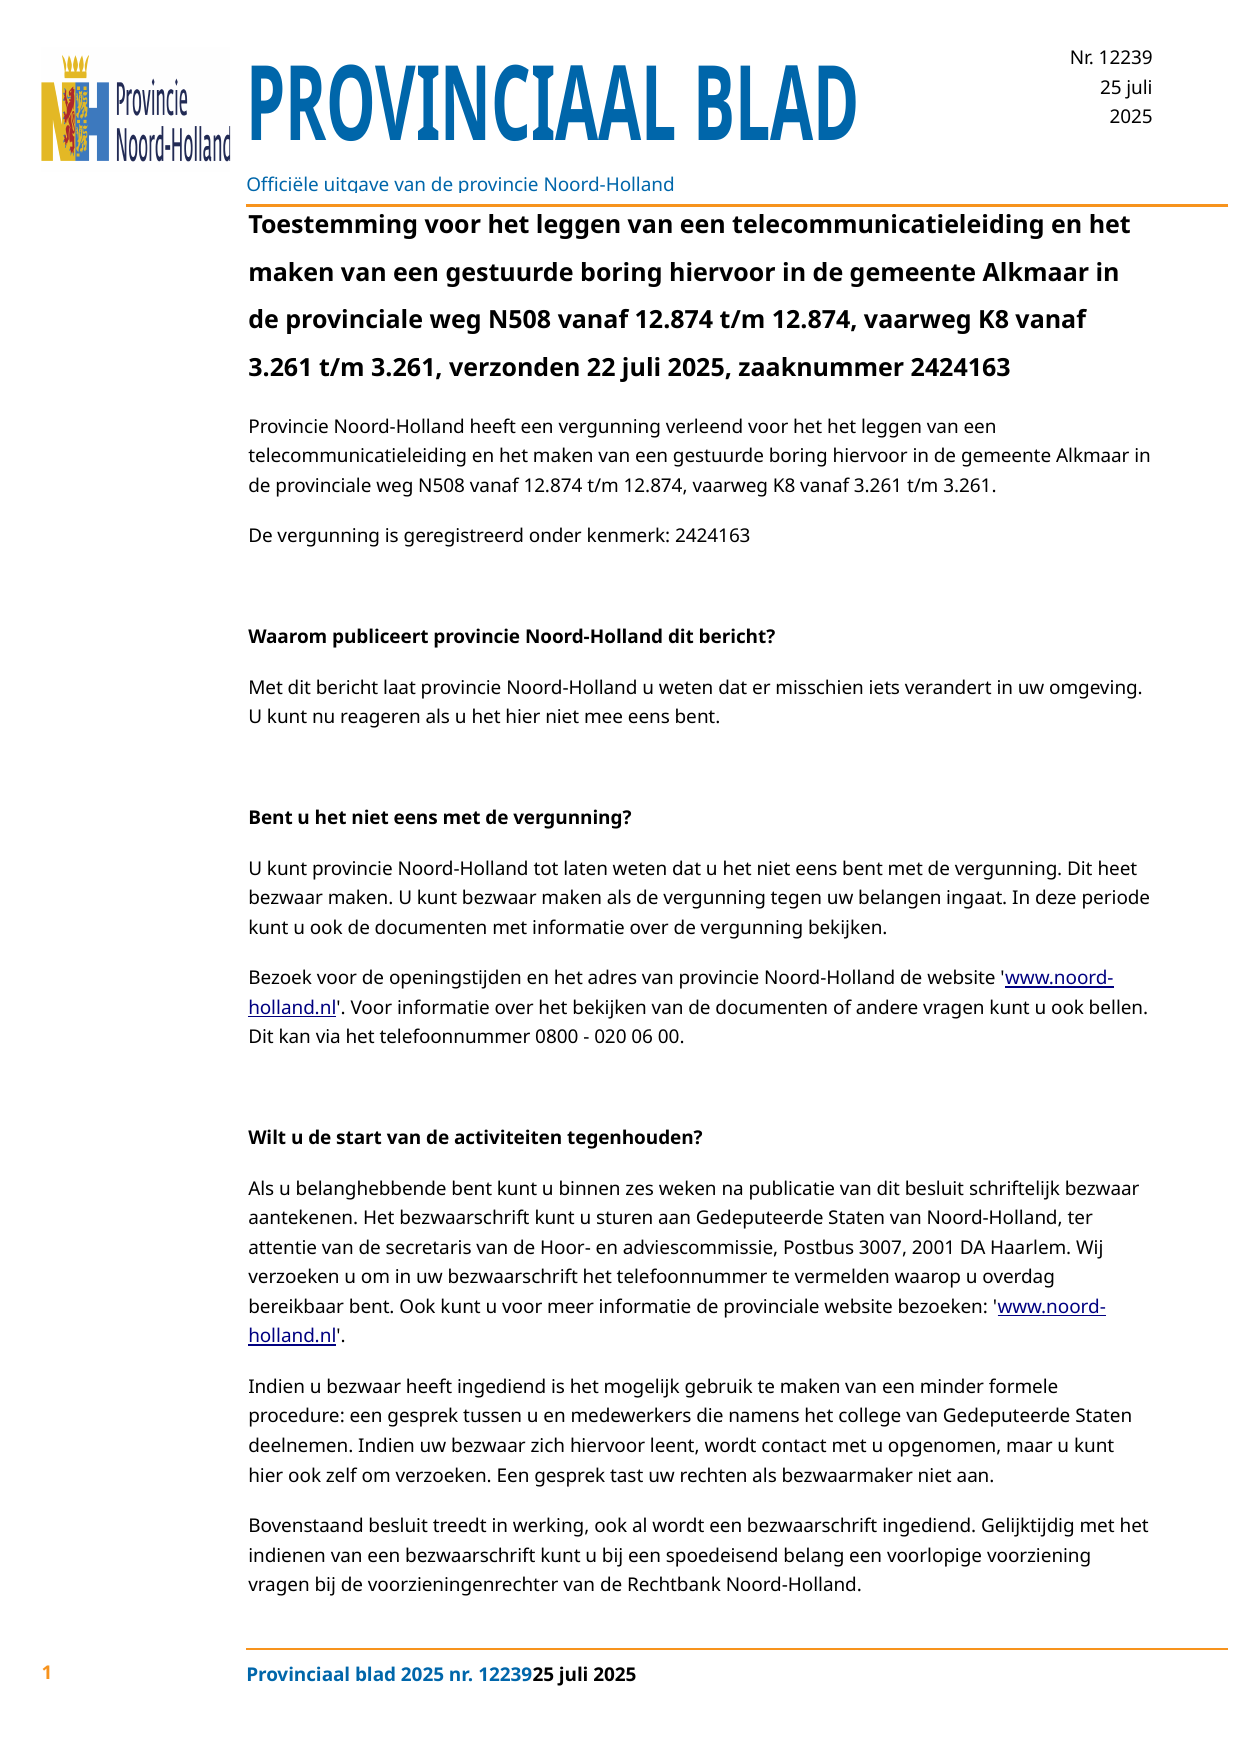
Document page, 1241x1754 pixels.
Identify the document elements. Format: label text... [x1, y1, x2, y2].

text Met dit bericht laat provincie Noord-Holland u weten dat er misschien iets verandert in uw omgeving. U kunt nu reageren als u het hier niet mee eens bent. [248, 674, 1152, 729]
picture [41, 47, 231, 172]
text Bezoek voor de openingstijden en het adres van provincie Noord-Holland de website 'www.noord-holland.nl'. Voor informatie over het bekijken van de documenten of andere vragen kunt u ook bellen. Dit kan via het telefoonnummer 0800 - 020 06 00. [248, 964, 1152, 1049]
text Toestemming voor het leggen van een telecommunicatieleiding en het maken van een gestuurde boring hiervoor in de gemeente Alkmaar in de provinciale weg N508 vanaf 12.874 t/m 12.874, vaarweg K8 vanaf 3.261 t/m 3.261, verzonden 22 juli 2025, zaaknummer 2424163 [248, 207, 1152, 384]
text Wilt u de start van de activiteiten tegenhouden? [248, 1124, 1152, 1150]
text U kunt provincie Noord-Holland tot laten weten dat u het niet eens bent met de vergunning. Dit heet bezwaar maken. U kunt bezwaar maken als de vergunning tegen uw belangen ingaat. In deze periode kunt u ook de documenten met informatie over de vergunning bekijken. [248, 855, 1152, 940]
text Bovenstaand besluit treedt in werking, ook al wordt een bezwaarschrift ingediend. Gelijktijdig met het indienen van een bezwaarschrift kunt u bij een spoedeisend belang een voorlopige voorziening vragen bij de voorzieningenrechter van de Rechtbank Noord-Holland. [248, 1512, 1152, 1597]
text Als u belanghebbende bent kunt u binnen zes weken na publicatie van dit besluit schriftelijk bezwaar aantekenen. Het bezwaarschrift kunt u sturen aan Gedeputeerde Staten van Noord-Holland, ter attentie van de secretaris van de Hoor- en adviescommissie, Postbus 3007, 2001 DA Haarlem. Wij verzoeken u om in uw bezwaarschrift het telefoonnummer te vermelden waarop u overdag bereikbaar bent. Ook kunt u voor meer informatie de provinciale website bezoeken: 'www.noord-holland.nl'. [248, 1175, 1152, 1348]
text Waarom publiceert provincie Noord-Holland dit bericht? [248, 623, 1152, 649]
text Bent u het niet eens met de vergunning? [248, 804, 1152, 830]
text De vergunning is geregistreerd onder kenmerk: 2424163 [248, 523, 1152, 548]
text Provincie Noord-Holland heeft een vergunning verleend voor het het leggen van een telecommunicatieleiding en het maken van een gestuurde boring hiervoor in de gemeente Alkmaar in de provinciale weg N508 vanaf 12.874 t/m 12.874, vaarweg K8 vanaf 3.261 t/m 3.261. [248, 413, 1152, 498]
text Indien u bezwaar heeft ingediend is het mogelijk gebruik te maken van een minder formele procedure: een gesprek tussen u en medewerkers die namens het college van Gedeputeerde Staten deelnemen. Indien uw bezwaar zich hiervoor leent, wordt contact met u opgenomen, maar u kunt hier ook zelf om verzoeken. Een gesprek tast uw rechten als bezwaarmaker niet aan. [248, 1373, 1152, 1488]
